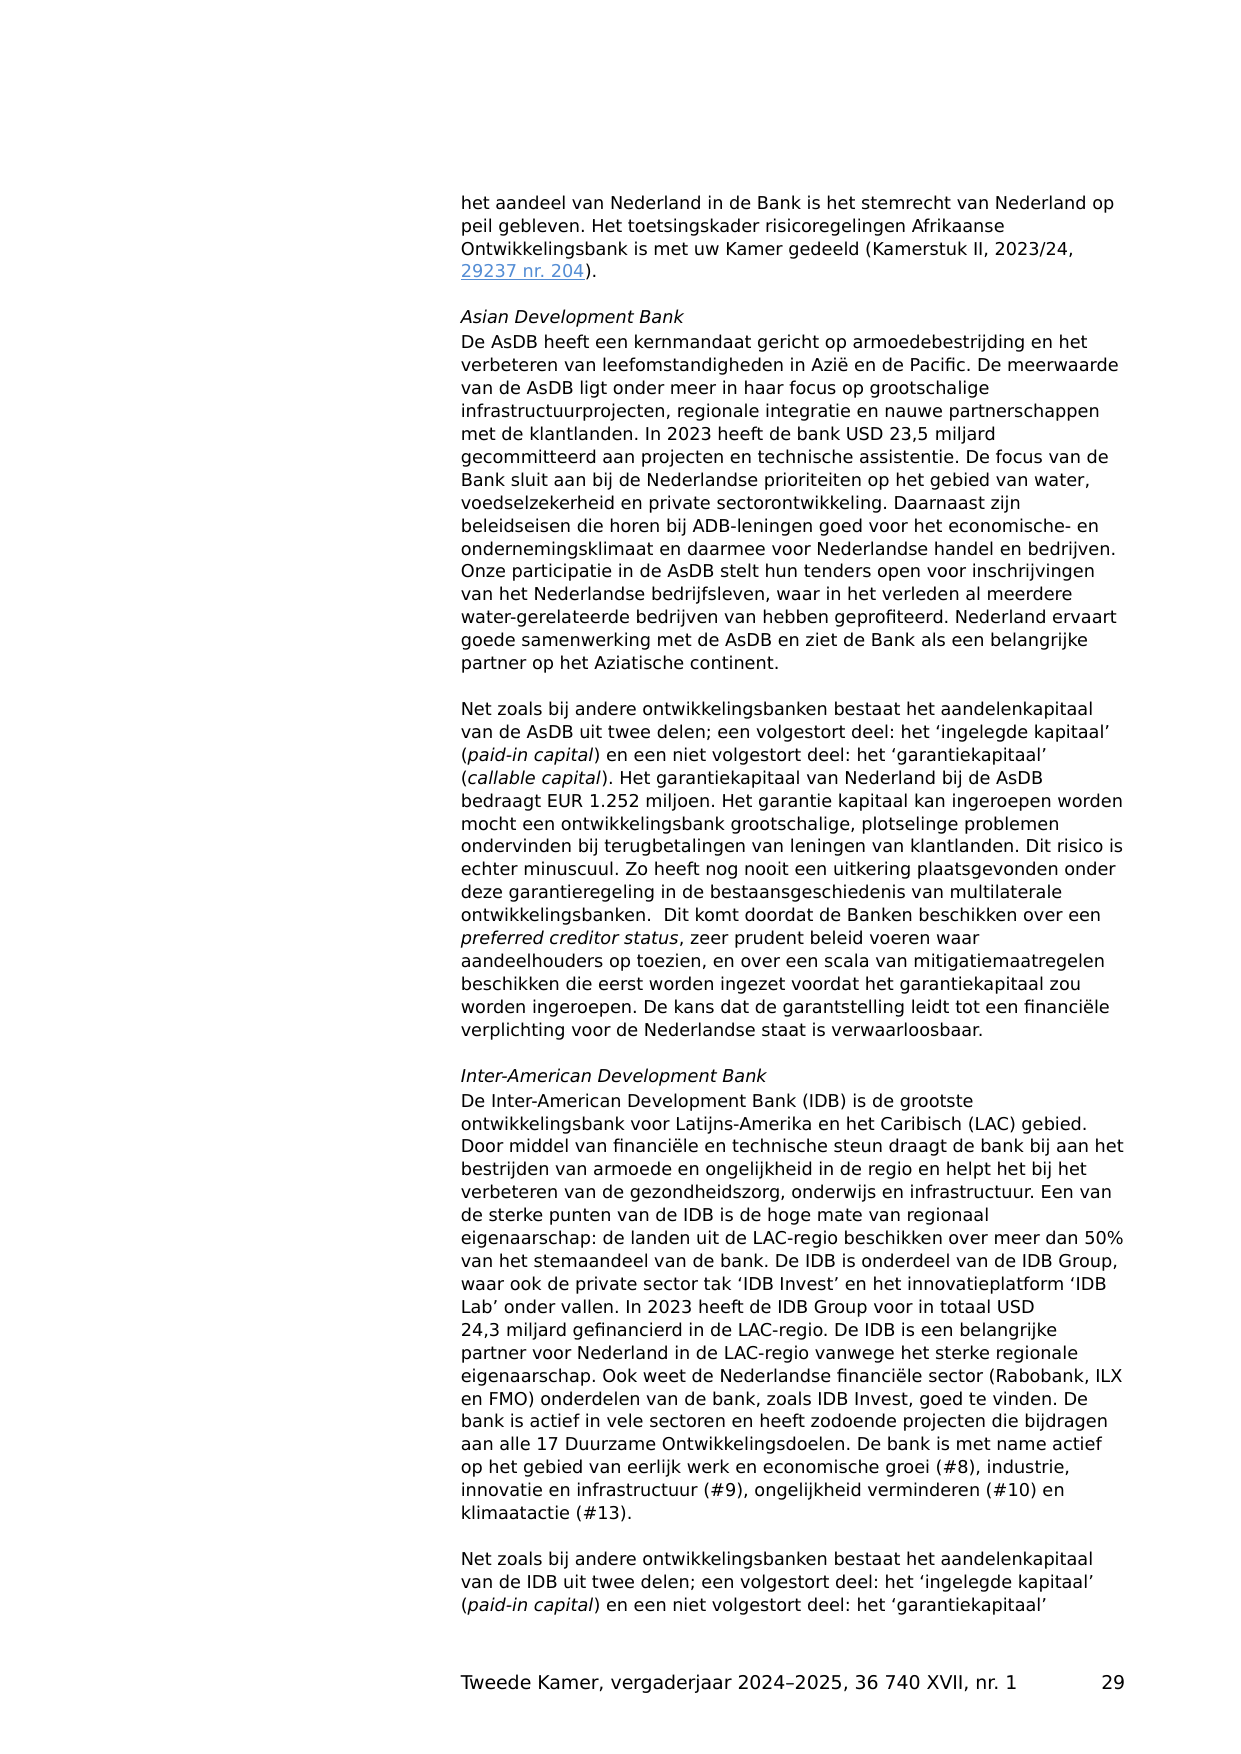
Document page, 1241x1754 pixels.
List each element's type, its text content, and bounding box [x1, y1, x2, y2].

text Net zoals bij andere ontwikkelingsbanken bestaat het aandelenkapitaal van de IDB uit twee delen; een volgestort deel: het ‘ingelegde kapitaal’ (paid-in capital) en een niet volgestort deel: het ‘garantiekapitaal’ [461, 1547, 1125, 1616]
text De AsDB heeft een kernmandaat gericht op armoedebestrijding en het verbeteren van leefomstandigheden in Azië en de Pacific. De meerwaarde van de AsDB ligt onder meer in haar focus op grootschalige infrastructuurprojecten, regionale integratie en nauwe partnerschappen met de klantlanden. In 2023 heeft de bank USD 23,5 miljard gecommitteerd aan projecten en technische assistentie. De focus van de Bank sluit aan bij de Nederlandse prioriteiten op het gebied van water, voedselzekerheid en private sectorontwikkeling. Daarnaast zijn beleidseisen die horen bij ADB-leningen goed voor het economische- en ondernemingsklimaat en daarmee voor Nederlandse handel en bedrijven. Onze participatie in de AsDB stelt hun tenders open voor inschrijvingen van het Nederlandse bedrijfsleven, waar in het verleden al meerdere water-gerelateerde bedrijven van hebben geprofiteerd. Nederland ervaart goede samenwerking met de AsDB en ziet de Bank als een belangrijke partner op het Aziatische continent. [461, 330, 1125, 674]
text Net zoals bij andere ontwikkelingsbanken bestaat het aandelenkapitaal van de AsDB uit twee delen; een volgestort deel: het ‘ingelegde kapitaal’ (paid-in capital) en een niet volgestort deel: het ‘garantiekapitaal’ (callable capital). Het garantiekapitaal van Nederland bij de AsDB bedraagt EUR 1.252 miljoen. Het garantie kapitaal kan ingeroepen worden mocht een ontwikkelingsbank grootschalige, plotselinge problemen ondervinden bij terugbetalingen van leningen van klantlanden. Dit risico is echter minuscuul. Zo heeft nog nooit een uitkering plaatsgevonden onder deze garantieregeling in de bestaansgeschiedenis van multilaterale ontwikkelingsbanken. Dit komt doordat de Banken beschikken over een preferred creditor status, zeer prudent beleid voeren waar aandeelhouders op toezien, en over een scala van mitigatiemaatregelen beschikken die eerst worden ingezet voordat het garantiekapitaal zou worden ingeroepen. De kans dat de garantstelling leidt tot een financiële verplichting voor de Nederlandse staat is verwaarloosbaar. [461, 697, 1125, 1041]
text het aandeel van Nederland in de Bank is het stemrecht van Nederland op peil gebleven. Het toetsingskader risicoregelingen Afrikaanse Ontwikkelingsbank is met uw Kamer gedeeld (Kamerstuk II, 2023/24, 29237 nr. 204). [461, 191, 1125, 282]
text Asian Development Bank [461, 305, 1125, 328]
text Inter-American Development Bank [461, 1064, 1125, 1087]
text De Inter-American Development Bank (IDB) is de grootste ontwikkelingsbank voor Latijns-Amerika en het Caribisch (LAC) gebied. Door middel van financiële en technische steun draagt de bank bij aan het bestrijden van armoede en ongelijkheid in de regio en helpt het bij het verbeteren van de gezondheidszorg, onderwijs en infrastructuur. Een van de sterke punten van de IDB is de hoge mate van regionaal eigenaarschap: de landen uit de LAC-regio beschikken over meer dan 50% van het stemaandeel van de bank. De IDB is onderdeel van de IDB Group, waar ook de private sector tak ‘IDB Invest’ en het innovatieplatform ‘IDB Lab’ onder vallen. In 2023 heeft de IDB Group voor in totaal USD 24,3 miljard gefinancierd in de LAC-regio. De IDB is een belangrijke partner voor Nederland in de LAC-regio vanwege het sterke regionale eigenaarschap. Ook weet de Nederlandse financiële sector (Rabobank, ILX en FMO) onderdelen van de bank, zoals IDB Invest, goed te vinden. De bank is actief in vele sectoren en heeft zodoende projecten die bijdragen aan alle 17 Duurzame Ontwikkelingsdoelen. De bank is met name actief op het gebied van eerlijk werk en economische groei (#8), industrie, innovatie en infrastructuur (#9), ongelijkheid verminderen (#10) en klimaatactie (#13). [461, 1089, 1125, 1524]
